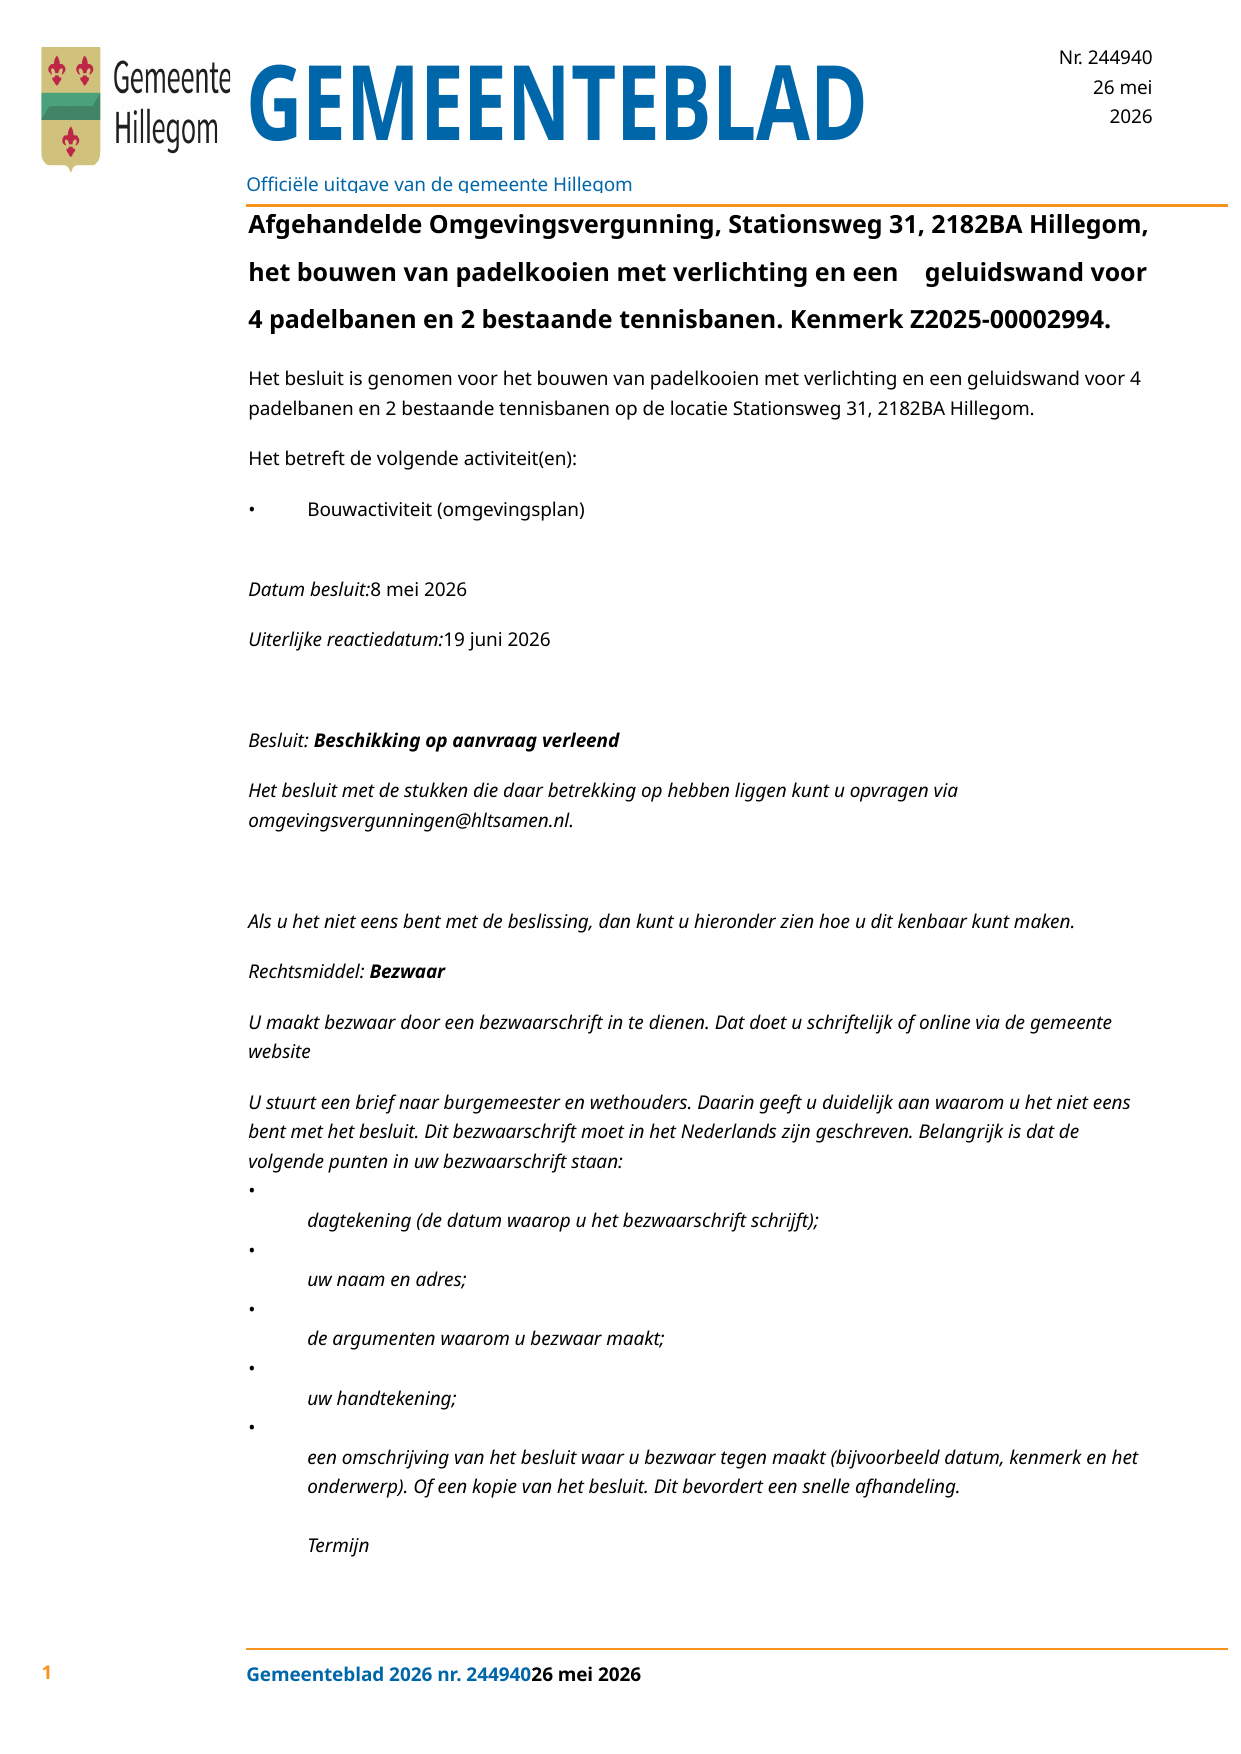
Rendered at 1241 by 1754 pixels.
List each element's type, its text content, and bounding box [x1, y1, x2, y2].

text Het besluit is genomen voor het bouwen van padelkooien met verlichting en een geluidswand voor 4 padelbanen en 2 bestaande tennisbanen op de locatie Stationsweg 31, 2182BA Hillegom. [248, 366, 1152, 421]
list uw naam en adres; [248, 1266, 1152, 1292]
text U maakt bezwaar door een bezwaarschrift in te dienen. Dat doet u schriftelijk of online via de gemeente website [248, 1009, 1152, 1064]
text Uiterlijke reactiedatum:19 juni 2026 [248, 626, 1152, 652]
text Afgehandelde Omgevingsvergunning, Stationsweg 31, 2182BA Hillegom, het bouwen van padelkooien met verlichting en een geluidswand voor 4 padelbanen en 2 bestaande tennisbanen. Kenmerk Z2025-00002994. [248, 207, 1152, 336]
text Het betreft de volgende activiteit(en): [248, 446, 1152, 471]
list de argumenten waarom u bezwaar maakt; [248, 1326, 1152, 1351]
text Het besluit met de stukken die daar betrekking op hebben liggen kunt u opvragen via omgevingsvergunningen@hltsamen.nl. [248, 778, 1152, 833]
picture [41, 47, 231, 172]
text Rechtsmiddel: Bezwaar [248, 958, 1152, 984]
list een omschrijving van het besluit waar u bezwaar tegen maakt (bijvoorbeeld datum, kenmerk en het onderwerp). Of een kopie van het besluit. Dit bevordert een snelle afhandeling. [248, 1444, 1152, 1499]
text Datum besluit:8 mei 2026 [248, 576, 1152, 602]
list Termijn [248, 1533, 1152, 1558]
text U stuurt een brief naar burgemeester en wethouders. Daarin geeft u duidelijk aan waarom u het niet eens bent met het besluit. Dit bezwaarschrift moet in het Nederlands zijn geschreven. Belangrijk is dat de volgende punten in uw bezwaarschrift staan: [248, 1089, 1152, 1174]
list uw handtekening; [248, 1385, 1152, 1410]
text Als u het niet eens bent met de beslissing, dan kunt u hieronder zien hoe u dit kenbaar kunt maken. [248, 908, 1152, 934]
text Besluit: Beschikking op aanvraag verleend [248, 727, 1152, 753]
list dagtekening (de datum waarop u het bezwaarschrift schrijft); [248, 1207, 1152, 1233]
list Bouwactiviteit (omgevingsplan) [248, 496, 1152, 522]
